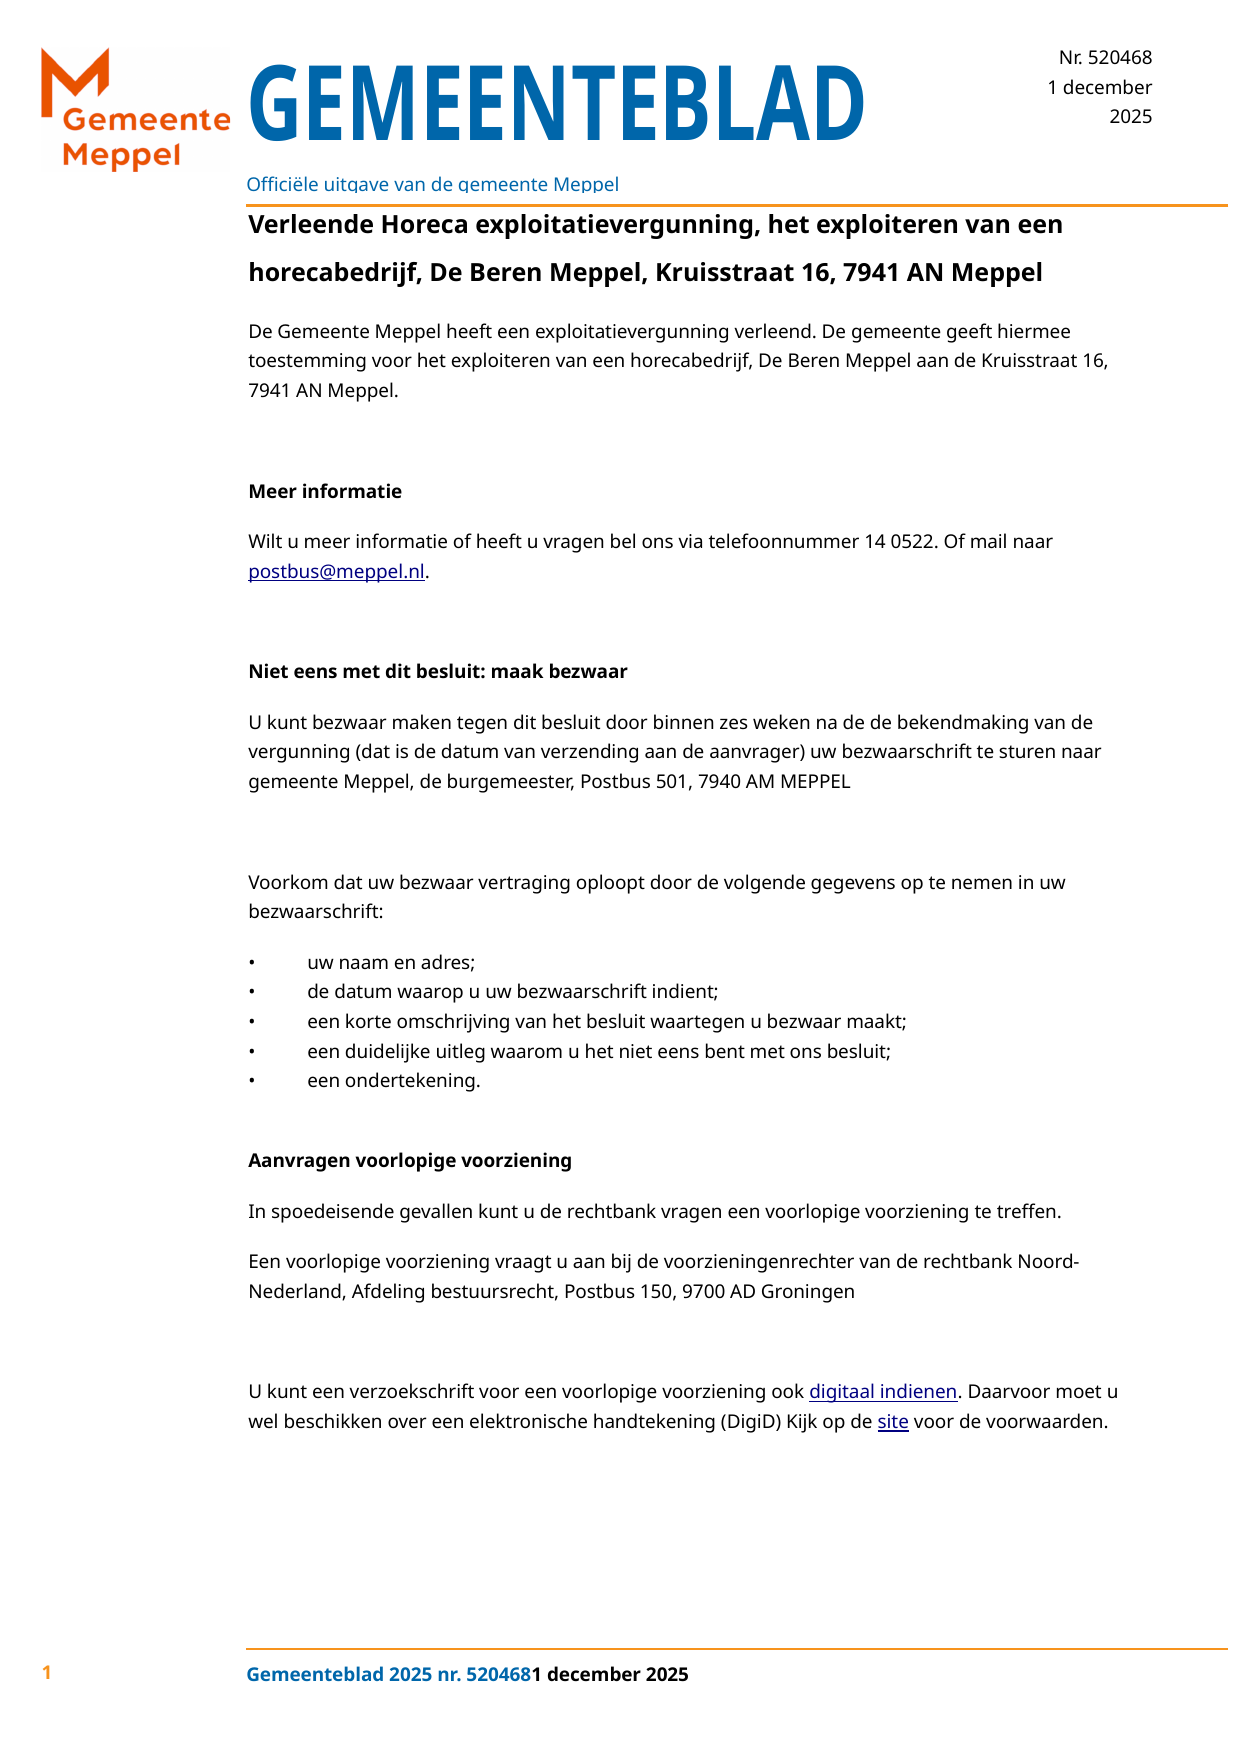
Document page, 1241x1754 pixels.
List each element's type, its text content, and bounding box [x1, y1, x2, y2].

list een korte omschrijving van het besluit waartegen u bezwaar maakt; [248, 1008, 1152, 1034]
text Een voorlopige voorziening vraagt u aan bij de voorzieningenrechter van de rechtbank Noord-Nederland, Afdeling bestuursrecht, Postbus 150, 9700 AD Groningen [248, 1248, 1152, 1304]
text Niet eens met dit besluit: maak bezwaar [248, 659, 1152, 684]
list uw naam en adres; [248, 949, 1152, 975]
text Wilt u meer informatie of heeft u vragen bel ons via telefoonnummer 14 0522. Of mail naar postbus@meppel.nl. [248, 528, 1152, 584]
text Meer informatie [248, 478, 1152, 504]
text U kunt bezwaar maken tegen dit besluit door binnen zes weken na de de bekendmaking van de vergunning (dat is de datum van verzending aan de aanvrager) uw bezwaarschrift te sturen naar gemeente Meppel, de burgemeester, Postbus 501, 7940 AM MEPPEL [248, 709, 1152, 794]
picture [41, 47, 231, 172]
text Voorkom dat uw bezwaar vertraging oploopt door de volgende gegevens op te nemen in uw bezwaarschrift: [248, 869, 1152, 924]
text U kunt een verzoekschrift voor een voorlopige voorziening ook digitaal indienen. Daarvoor moet u wel beschikken over een elektronische handtekening (DigiD) Kijk op de site voor de voorwaarden. [248, 1379, 1152, 1434]
text In spoedeisende gevallen kunt u de rechtbank vragen een voorlopige voorziening te treffen. [248, 1198, 1152, 1224]
list een duidelijke uitleg waarom u het niet eens bent met ons besluit; [248, 1038, 1152, 1064]
list de datum waarop u uw bezwaarschrift indient; [248, 979, 1152, 1004]
list een ondertekening. [248, 1067, 1152, 1093]
text Verleende Horeca exploitatievergunning, het exploiteren van een horecabedrijf, De Beren Meppel, Kruisstraat 16, 7941 AN Meppel [248, 207, 1152, 288]
text De Gemeente Meppel heeft een exploitatievergunning verleend. De gemeente geeft hiermee toestemming voor het exploiteren van een horecabedrijf, De Beren Meppel aan de Kruisstraat 16, 7941 AN Meppel. [248, 318, 1152, 403]
text Aanvragen voorlopige voorziening [248, 1147, 1152, 1173]
